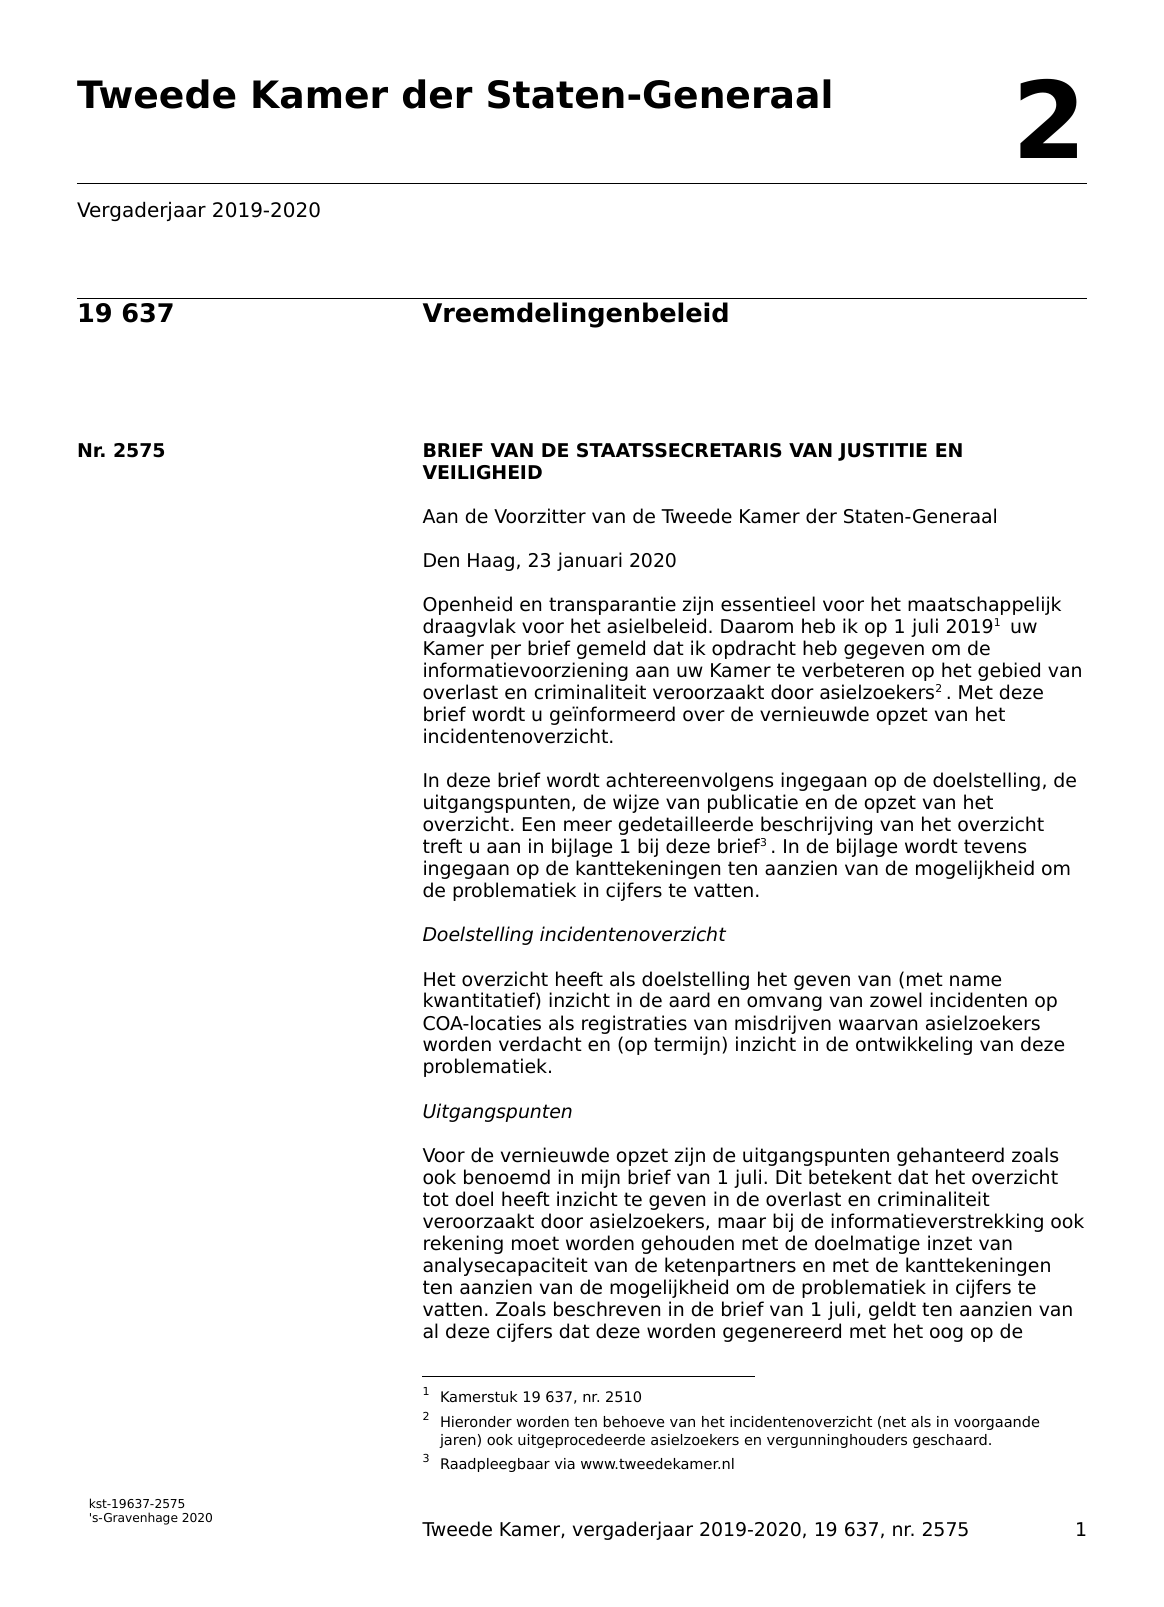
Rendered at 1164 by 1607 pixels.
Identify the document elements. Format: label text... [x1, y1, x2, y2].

text Hieronder worden ten behoeve van het incidentenoverzicht (net als in voorgaande jaren) ook uitgeprocedeerde asielzoekers en vergunninghouders geschaard. [422, 1410, 1087, 1449]
text Aan de Voorzitter van de Tweede Kamer der Staten-Generaal [422, 506, 1087, 528]
text Den Haag, 23 januari 2020 [422, 550, 1087, 572]
text Raadpleegbaar via www.tweedekamer.nl [422, 1452, 1087, 1474]
text Het overzicht heeft als doelstelling het geven van (met name kwantitatief) inzicht in de aard en omvang van zowel incidenten op COA-locaties als registraties van misdrijven waarvan asielzoekers worden verdacht en (op termijn) inzicht in de ontwikkeling van deze problematiek. [422, 968, 1087, 1078]
subtitle 19 637 Vreemdelingenbeleid [77, 299, 1087, 329]
subtitle Doelstelling incidentenoverzicht [422, 924, 1087, 946]
table_header 2 [886, 59, 1087, 183]
subtitle Nr. 2575 BRIEF VAN DE STAATSSECRETARIS VAN JUSTITIE EN VEILIGHEID [77, 440, 1087, 484]
text Voor de vernieuwde opzet zijn de uitgangspunten gehanteerd zoals ook benoemd in mijn brief van 1 juli. Dit betekent dat het overzicht tot doel heeft inzicht te geven in de overlast en criminaliteit veroorzaakt door asielzoekers, maar bij de informatieverstrekking ook rekening moet worden gehouden met de doelmatige inzet van analysecapaciteit van de ketenpartners en met de kanttekeningen ten aanzien van de mogelijkheid om de problematiek in cijfers te vatten. Zoals beschreven in de brief van 1 juli, geldt ten aanzien van al deze cijfers dat deze worden gegenereerd met het oog op de [422, 1145, 1087, 1342]
text Openheid en transparantie zijn essentieel voor het maatschappelijk draagvlak voor het asielbeleid. Daarom heb ik op 1 juli 2019 uw Kamer per brief gemeld dat ik opdracht heb gegeven om de informatievoorziening aan uw Kamer te verbeteren op het gebied van overlast en criminaliteit veroorzaakt door asielzoekers. Met deze brief wordt u geïnformeerd over de vernieuwde opzet van het incidentenoverzicht. [422, 594, 1087, 748]
subtitle Uitgangspunten [422, 1101, 1087, 1122]
table_header Tweede Kamer der Staten-Generaal [77, 59, 886, 183]
text Kamerstuk 19 637, nr. 2510 [422, 1385, 1087, 1407]
text 's-Gravenhage 2020 [88, 1511, 323, 1525]
table_cell Vergaderjaar 2019-2020 [77, 184, 1087, 298]
text kst-19637-2575 [88, 1497, 323, 1511]
text In deze brief wordt achtereenvolgens ingegaan op de doelstelling, de uitgangspunten, de wijze van publicatie en de opzet van het overzicht. Een meer gedetailleerde beschrijving van het overzicht treft u aan in bijlage 1 bij deze brief. In de bijlage wordt tevens ingegaan op de kanttekeningen ten aanzien van de mogelijkheid om de problematiek in cijfers te vatten. [422, 770, 1087, 902]
